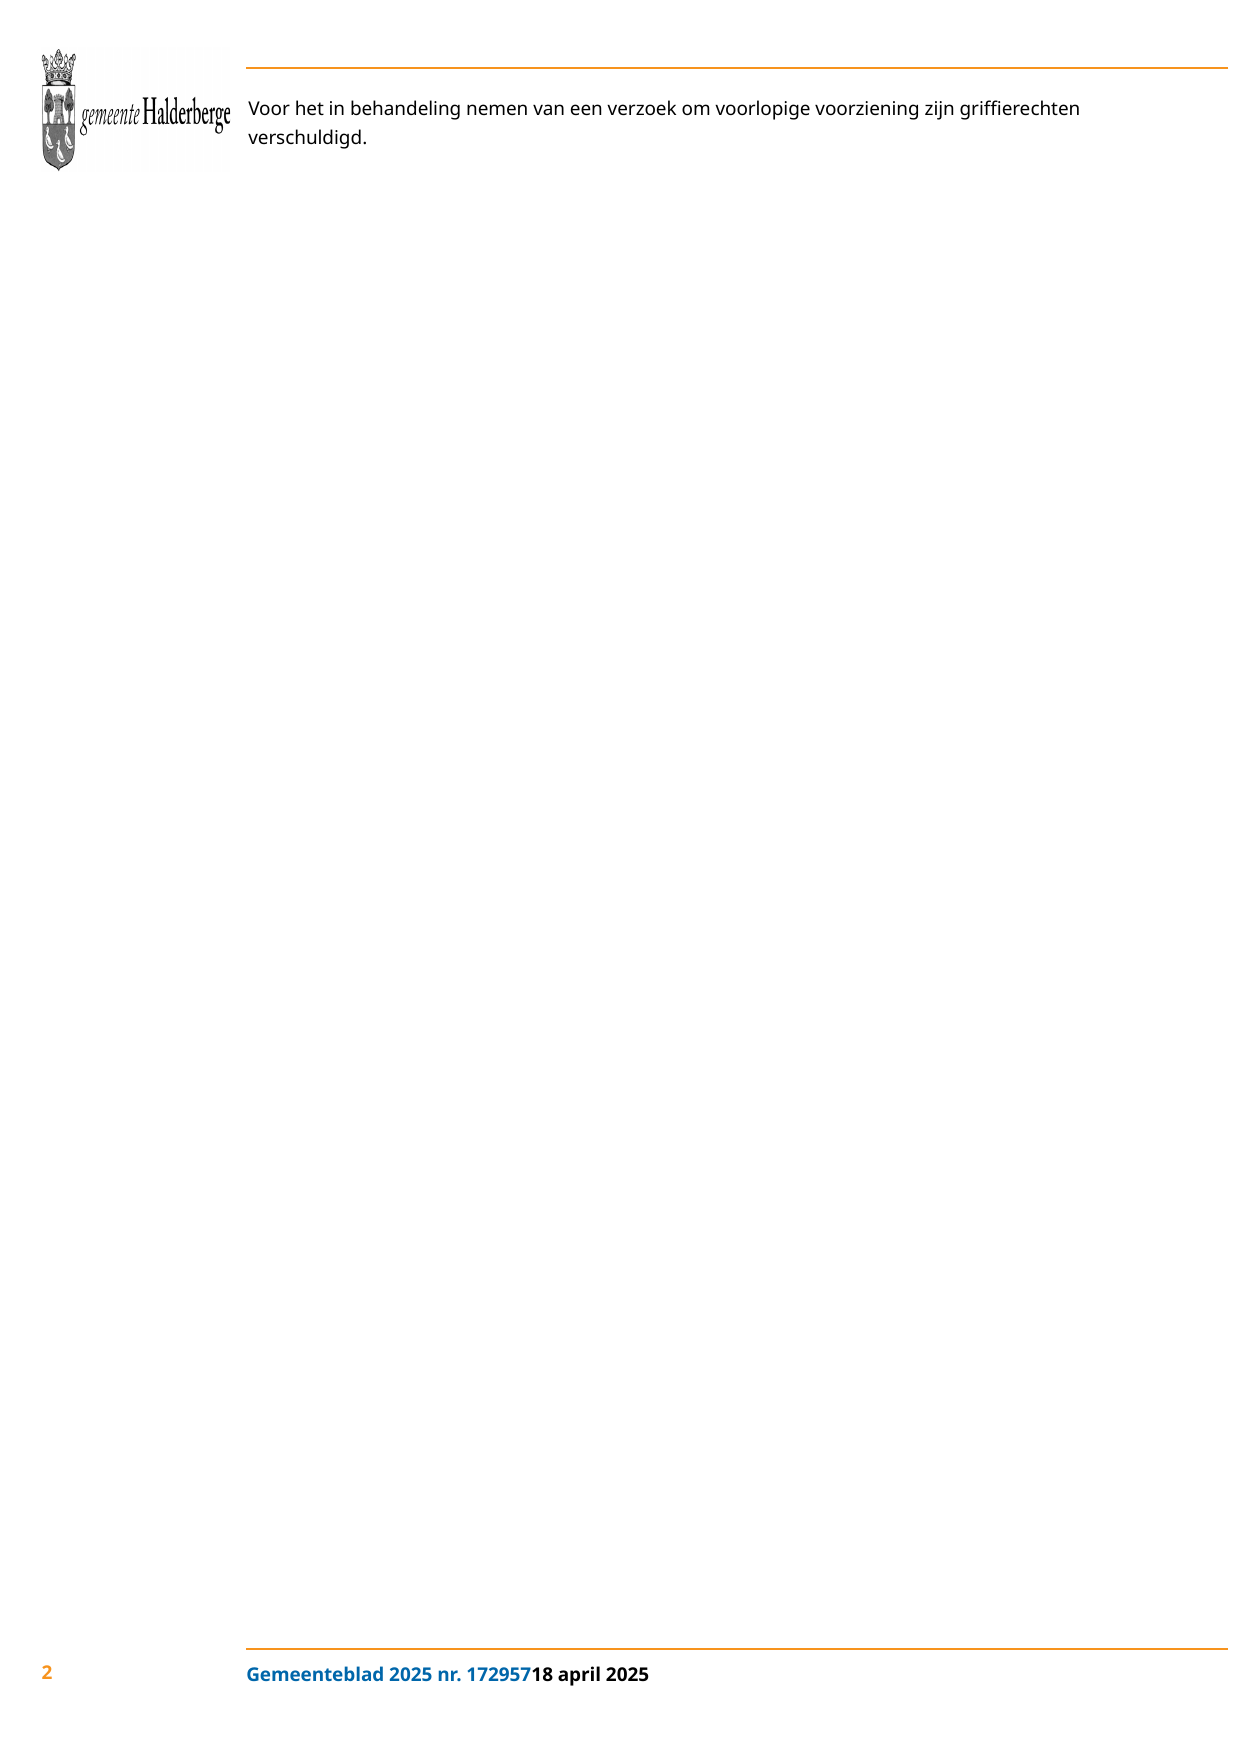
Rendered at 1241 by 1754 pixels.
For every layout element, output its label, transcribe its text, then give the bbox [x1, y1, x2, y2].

text Voor het in behandeling nemen van een verzoek om voorlopige voorziening zijn griffierechten verschuldigd. [248, 95, 1152, 150]
picture [41, 47, 231, 172]
